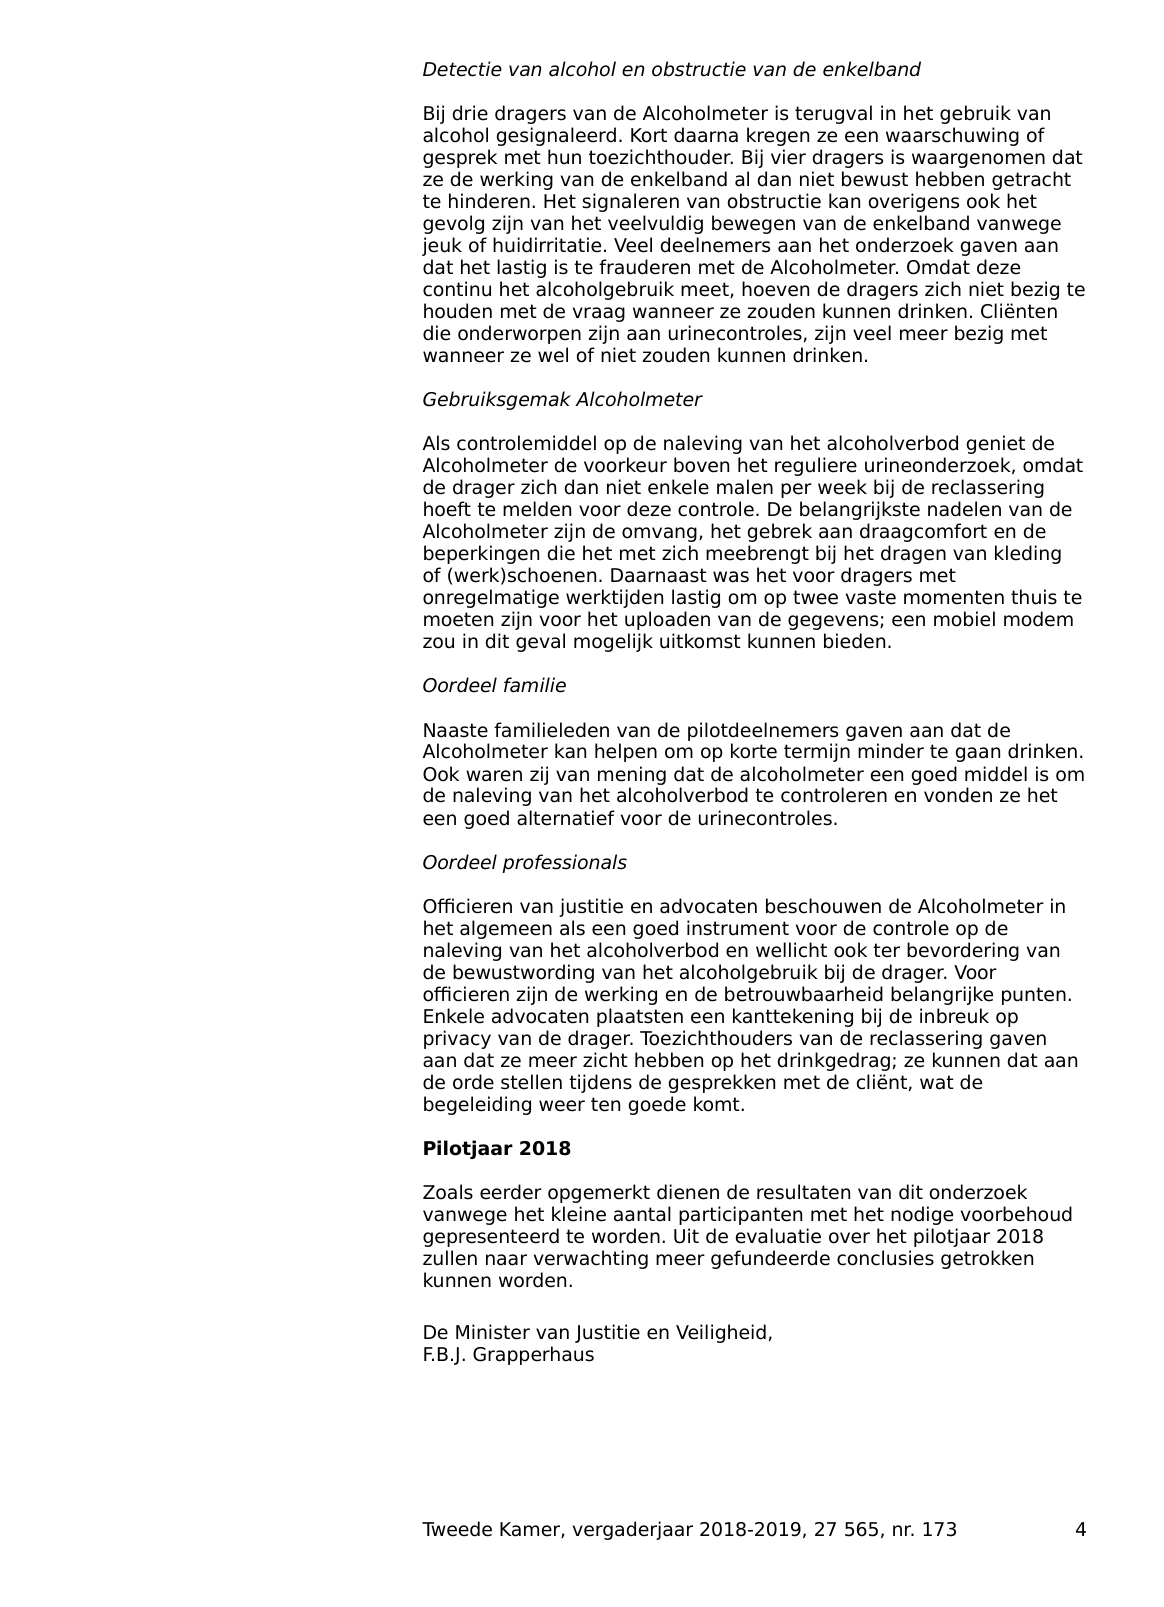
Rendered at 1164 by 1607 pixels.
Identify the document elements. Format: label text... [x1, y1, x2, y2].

subtitle Pilotjaar 2018 [422, 1138, 1087, 1160]
text Naaste familieleden van de pilotdeelnemers gaven aan dat de Alcoholmeter kan helpen om op korte termijn minder te gaan drinken. Ook waren zij van mening dat de alcoholmeter een goed middel is om de naleving van het alcoholverbod te controleren en vonden ze het een goed alternatief voor de urinecontroles. [422, 719, 1087, 829]
text Officieren van justitie en advocaten beschouwen de Alcoholmeter in het algemeen als een goed instrument voor de controle op de naleving van het alcoholverbod en wellicht ook ter bevordering van de bewustwording van het alcoholgebruik bij de drager. Voor officieren zijn de werking en de betrouwbaarheid belangrijke punten. Enkele advocaten plaatsten een kanttekening bij de inbreuk op privacy van de drager. Toezichthouders van de reclassering gaven aan dat ze meer zicht hebben op het drinkgedrag; ze kunnen dat aan de orde stellen tijdens de gesprekken met de cliënt, wat de begeleiding weer ten goede komt. [422, 896, 1087, 1116]
subtitle Oordeel professionals [422, 852, 1087, 873]
text Als controlemiddel op de naleving van het alcoholverbod geniet de Alcoholmeter de voorkeur boven het reguliere urineonderzoek, omdat de drager zich dan niet enkele malen per week bij de reclassering hoeft te melden voor deze controle. De belangrijkste nadelen van de Alcoholmeter zijn de omvang, het gebrek aan draagcomfort en de beperkingen die het met zich meebrengt bij het dragen van kleding of (werk)schoenen. Daarnaast was het voor dragers met onregelmatige werktijden lastig om op twee vaste momenten thuis te moeten zijn voor het uploaden van de gegevens; een mobiel modem zou in dit geval mogelijk uitkomst kunnen bieden. [422, 433, 1087, 653]
subtitle Gebruiksgemak Alcoholmeter [422, 389, 1087, 411]
text Zoals eerder opgemerkt dienen de resultaten van dit onderzoek vanwege het kleine aantal participanten met het nodige voorbehoud gepresenteerd te worden. Uit de evaluatie over het pilotjaar 2018 zullen naar verwachting meer gefundeerde conclusies getrokken kunnen worden. [422, 1182, 1087, 1292]
subtitle Oordeel familie [422, 675, 1087, 697]
text Bij drie dragers van de Alcoholmeter is terugval in het gebruik van alcohol gesignaleerd. Kort daarna kregen ze een waarschuwing of gesprek met hun toezichthouder. Bij vier dragers is waargenomen dat ze de werking van de enkelband al dan niet bewust hebben getracht te hinderen. Het signaleren van obstructie kan overigens ook het gevolg zijn van het veelvuldig bewegen van de enkelband vanwege jeuk of huidirritatie. Veel deelnemers aan het onderzoek gaven aan dat het lastig is te frauderen met de Alcoholmeter. Omdat deze continu het alcoholgebruik meet, hoeven de dragers zich niet bezig te houden met de vraag wanneer ze zouden kunnen drinken. Cliënten die onderworpen zijn aan urinecontroles, zijn veel meer bezig met wanneer ze wel of niet zouden kunnen drinken. [422, 103, 1087, 367]
subtitle Detectie van alcohol en obstructie van de enkelband [422, 59, 1087, 81]
text De Minister van Justitie en Veiligheid, F.B.J. Grapperhaus [422, 1322, 1087, 1366]
